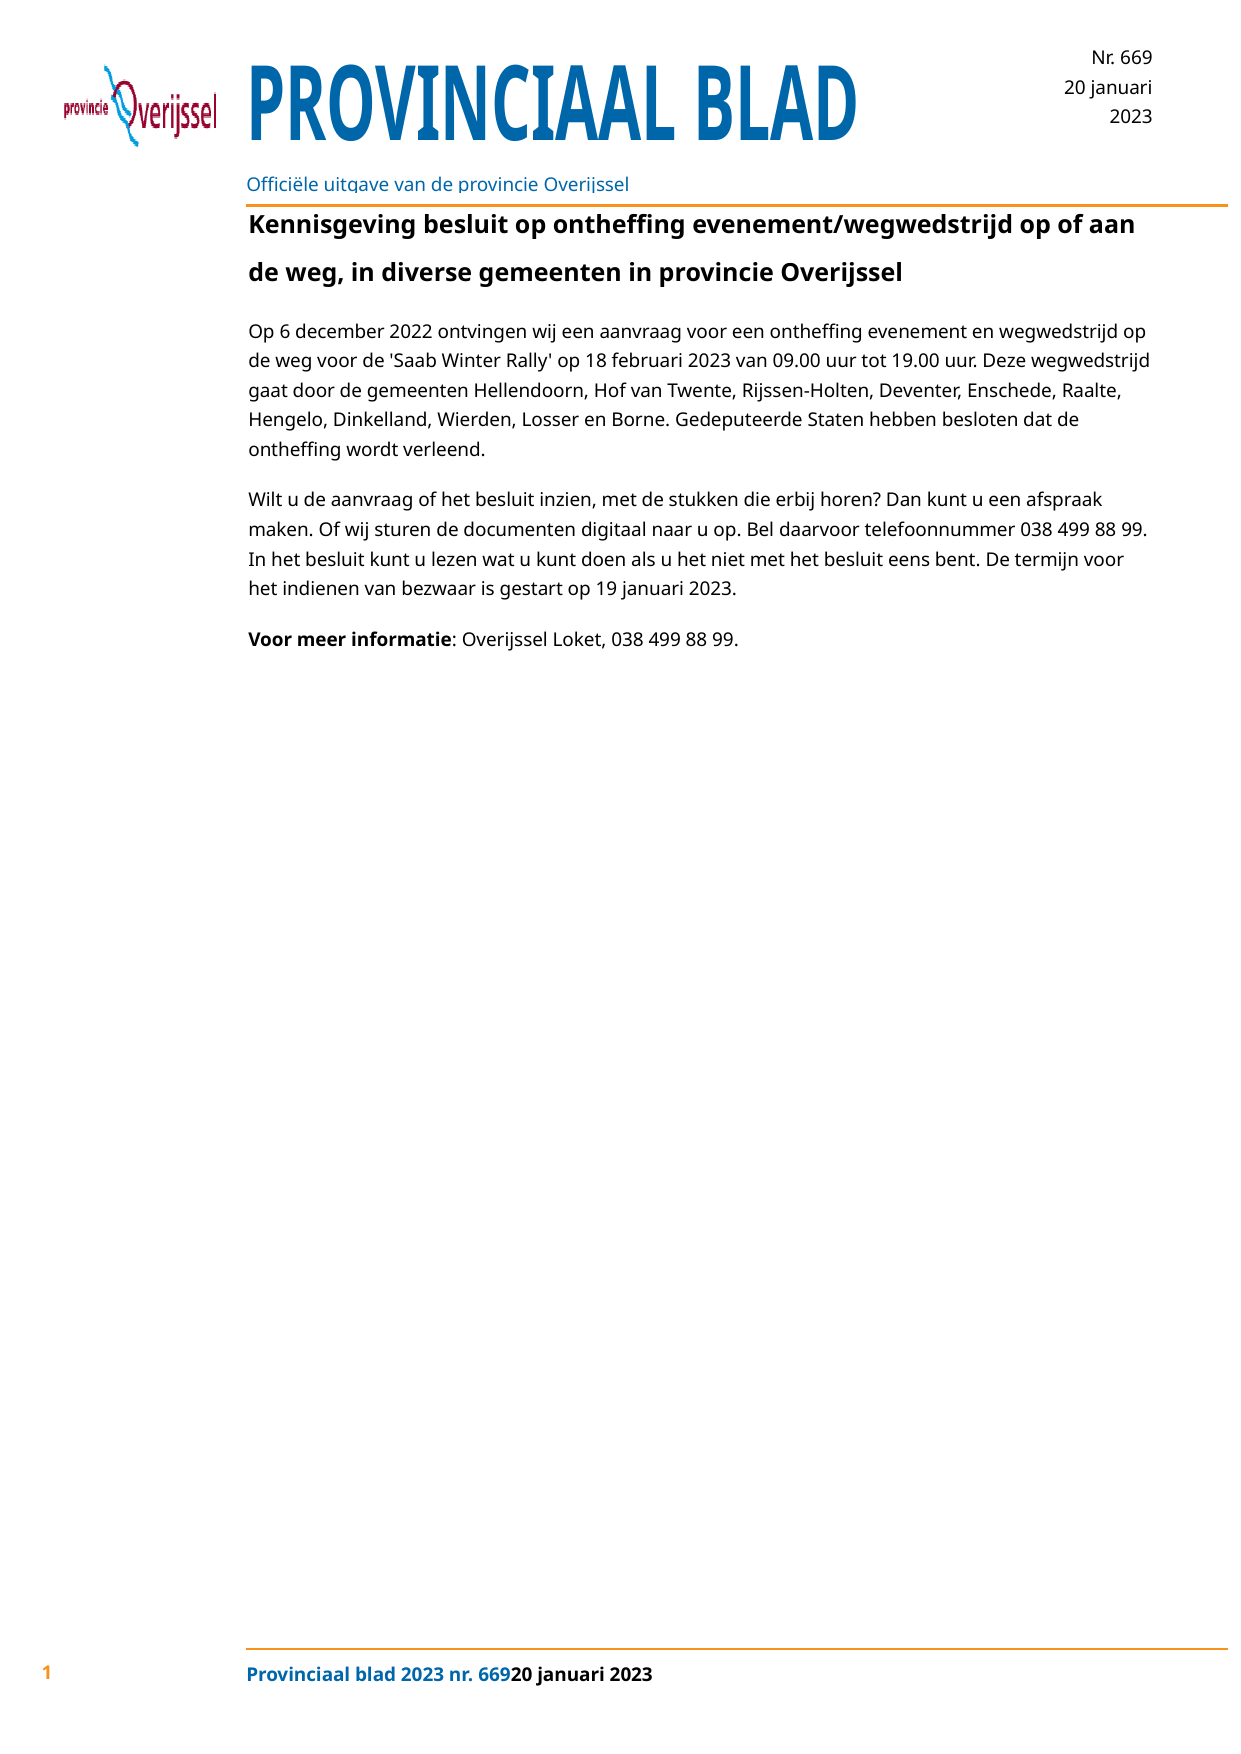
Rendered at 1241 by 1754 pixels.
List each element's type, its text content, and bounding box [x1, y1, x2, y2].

picture [41, 47, 231, 172]
text Voor meer informatie: Overijssel Loket, 038 499 88 99. [248, 626, 1152, 652]
text Kennisgeving besluit op ontheffing evenement/wegwedstrijd op of aan de weg, in diverse gemeenten in provincie Overijssel [248, 207, 1152, 288]
text Op 6 december 2022 ontvingen wij een aanvraag voor een ontheffing evenement en wegwedstrijd op de weg voor de 'Saab Winter Rally' op 18 februari 2023 van 09.00 uur tot 19.00 uur. Deze wegwedstrijd gaat door de gemeenten Hellendoorn, Hof van Twente, Rijssen-Holten, Deventer, Enschede, Raalte, Hengelo, Dinkelland, Wierden, Losser en Borne. Gedeputeerde Staten hebben besloten dat de ontheffing wordt verleend. [248, 318, 1152, 462]
text Wilt u de aanvraag of het besluit inzien, met de stukken die erbij horen? Dan kunt u een afspraak maken. Of wij sturen de documenten digitaal naar u op. Bel daarvoor telefoonnummer 038 499 88 99. In het besluit kunt u lezen wat u kunt doen als u het niet met het besluit eens bent. De termijn voor het indienen van bezwaar is gestart op 19 januari 2023. [248, 487, 1152, 601]
